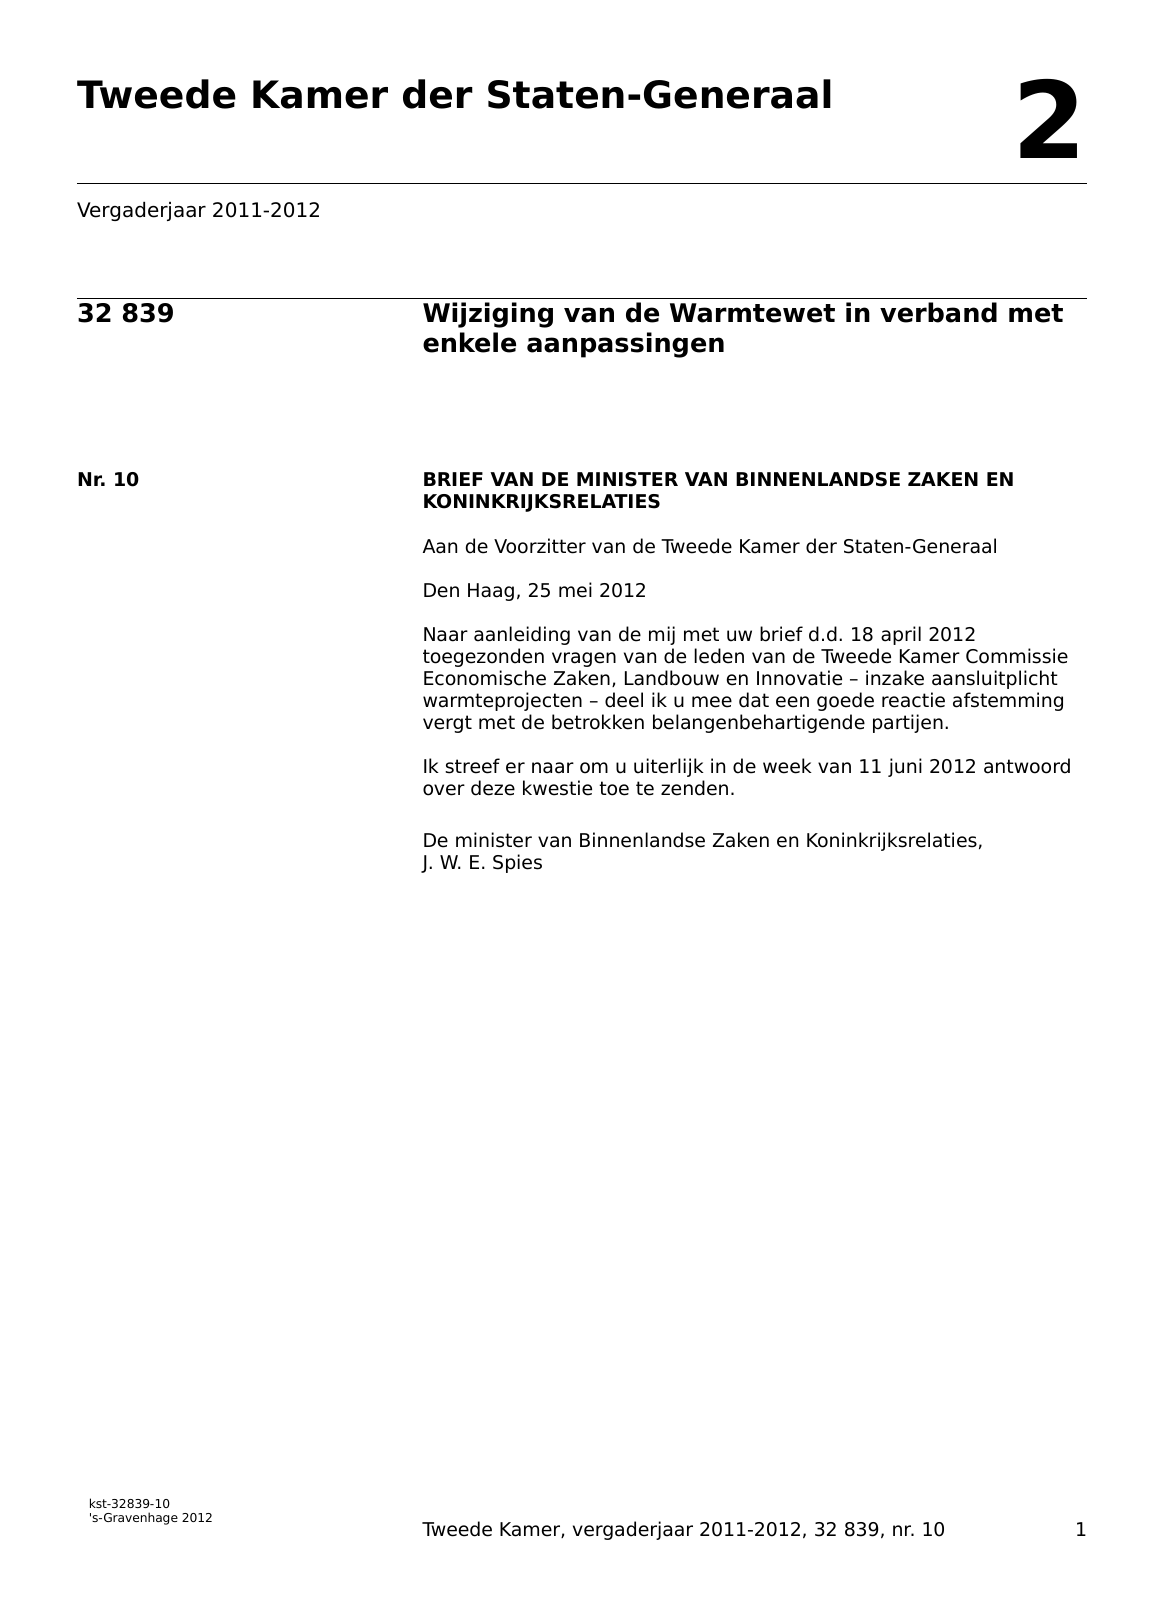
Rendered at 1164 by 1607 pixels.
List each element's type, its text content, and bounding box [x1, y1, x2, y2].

subtitle 32 839 Wijziging van de Warmtewet in verband met enkele aanpassingen [77, 299, 1087, 358]
text Aan de Voorzitter van de Tweede Kamer der Staten-Generaal [422, 536, 1087, 557]
text 's-Gravenhage 2012 [88, 1511, 323, 1525]
text Ik streef er naar om u uiterlijk in de week van 11 juni 2012 antwoord over deze kwestie toe te zenden. [422, 756, 1087, 800]
text kst-32839-10 [88, 1497, 323, 1511]
text Naar aanleiding van de mij met uw brief d.d. 18 april 2012 toegezonden vragen van de leden van de Tweede Kamer Commissie Economische Zaken, Landbouw en Innovatie – inzake aansluitplicht warmteprojecten – deel ik u mee dat een goede reactie afstemming vergt met de betrokken belangenbehartigende partijen. [422, 624, 1087, 734]
table_header Tweede Kamer der Staten-Generaal [77, 59, 886, 183]
text Den Haag, 25 mei 2012 [422, 580, 1087, 602]
table_cell Vergaderjaar 2011-2012 [77, 184, 1087, 298]
subtitle Nr. 10 BRIEF VAN DE MINISTER VAN BINNENLANDSE ZAKEN EN KONINKRIJKSRELATIES [77, 469, 1087, 513]
table_header 2 [886, 59, 1087, 183]
text De minister van Binnenlandse Zaken en Koninkrijksrelaties, J. W. E. Spies [422, 830, 1087, 874]
